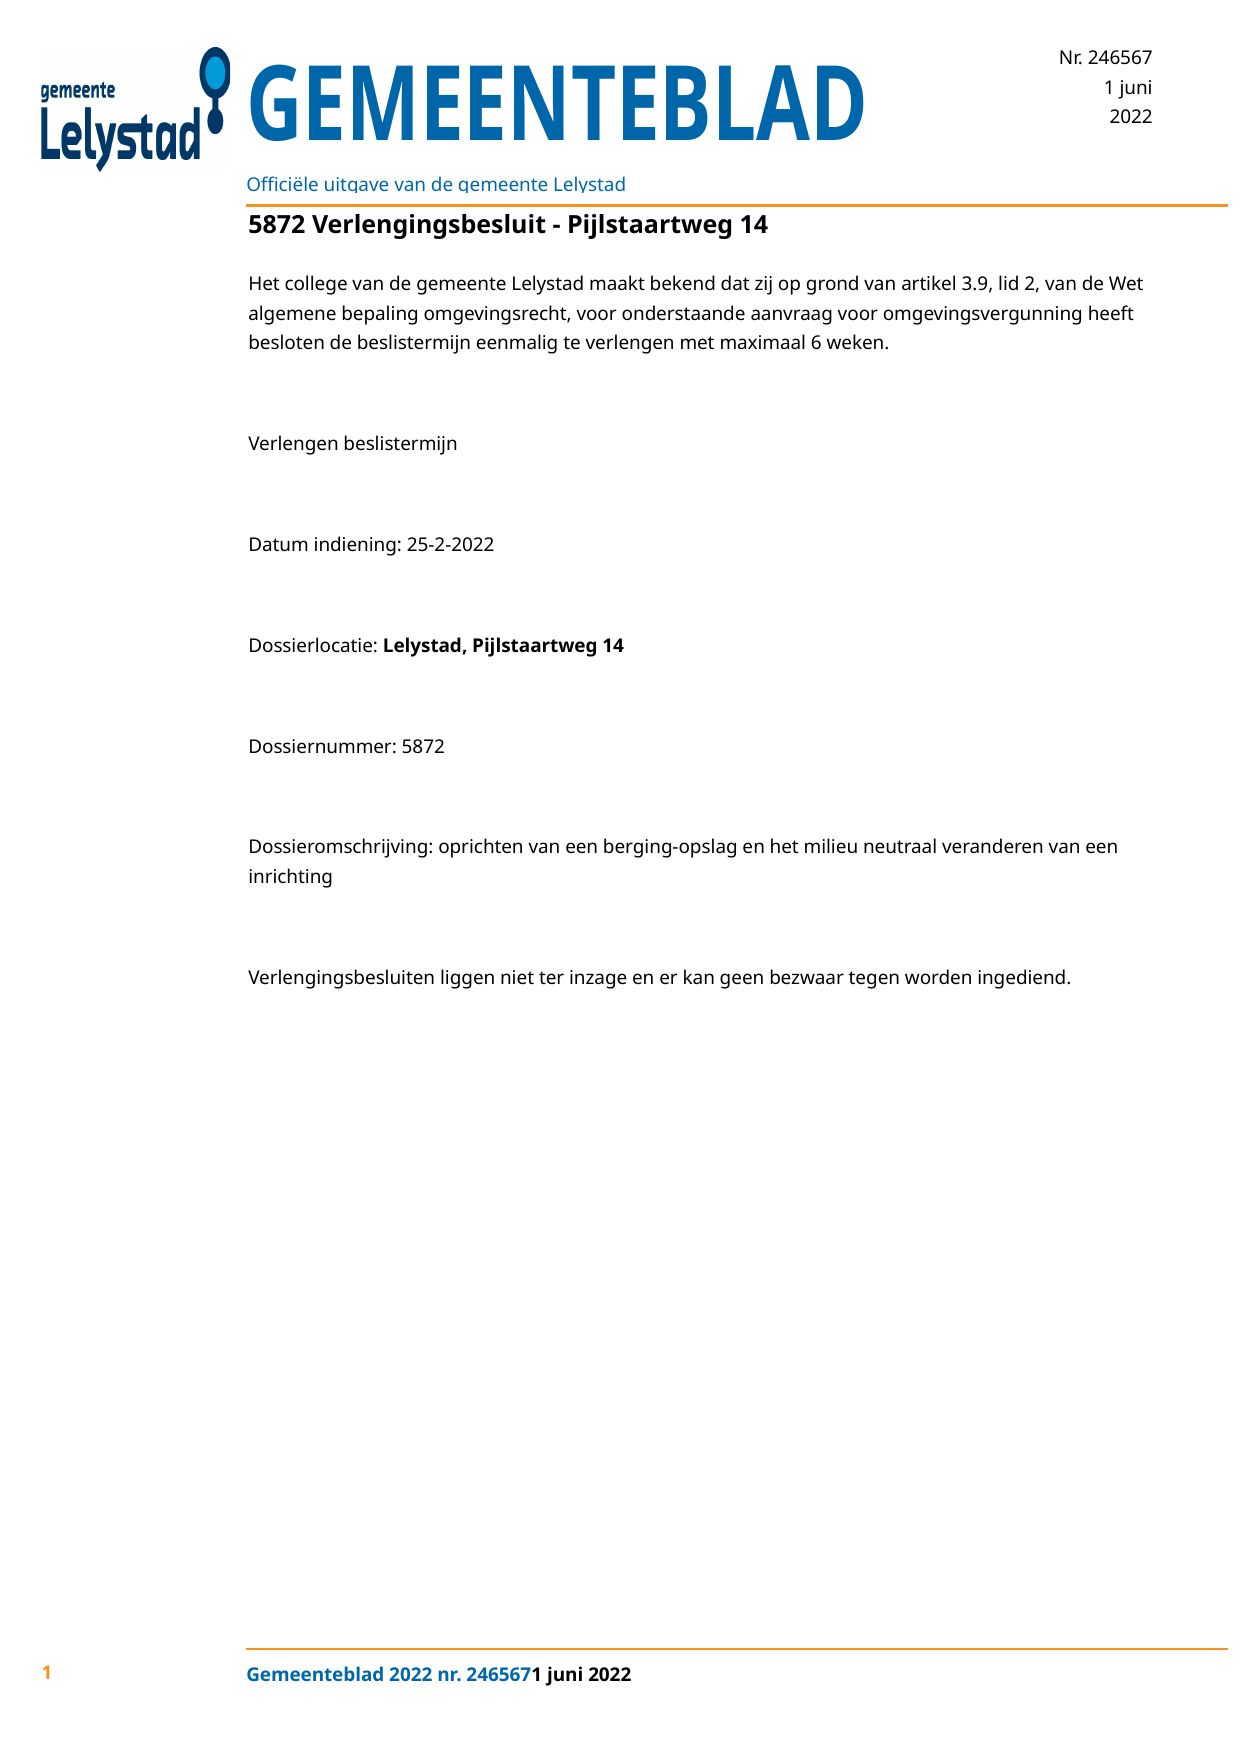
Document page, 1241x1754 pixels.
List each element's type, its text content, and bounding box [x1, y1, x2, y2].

text Dossieromschrijving: oprichten van een berging-opslag en het milieu neutraal veranderen van een inrichting [248, 834, 1152, 889]
text Verlengingsbesluiten liggen niet ter inzage en er kan geen bezwaar tegen worden ingediend. [248, 964, 1152, 990]
picture [41, 47, 231, 172]
text Dossierlocatie: Lelystad, Pijlstaartweg 14 [248, 632, 1152, 658]
text 5872 Verlengingsbesluit - Pijlstaartweg 14 [248, 207, 1152, 241]
text Datum indiening: 25-2-2022 [248, 531, 1152, 557]
text Het college van de gemeente Lelystad maakt bekend dat zij op grond van artikel 3.9, lid 2, van de Wet algemene bepaling omgevingsrecht, voor onderstaande aanvraag voor omgevingsvergunning heeft besloten de beslistermijn eenmalig te verlengen met maximaal 6 weken. [248, 270, 1152, 355]
text Dossiernummer: 5872 [248, 733, 1152, 758]
text Verlengen beslistermijn [248, 430, 1152, 456]
